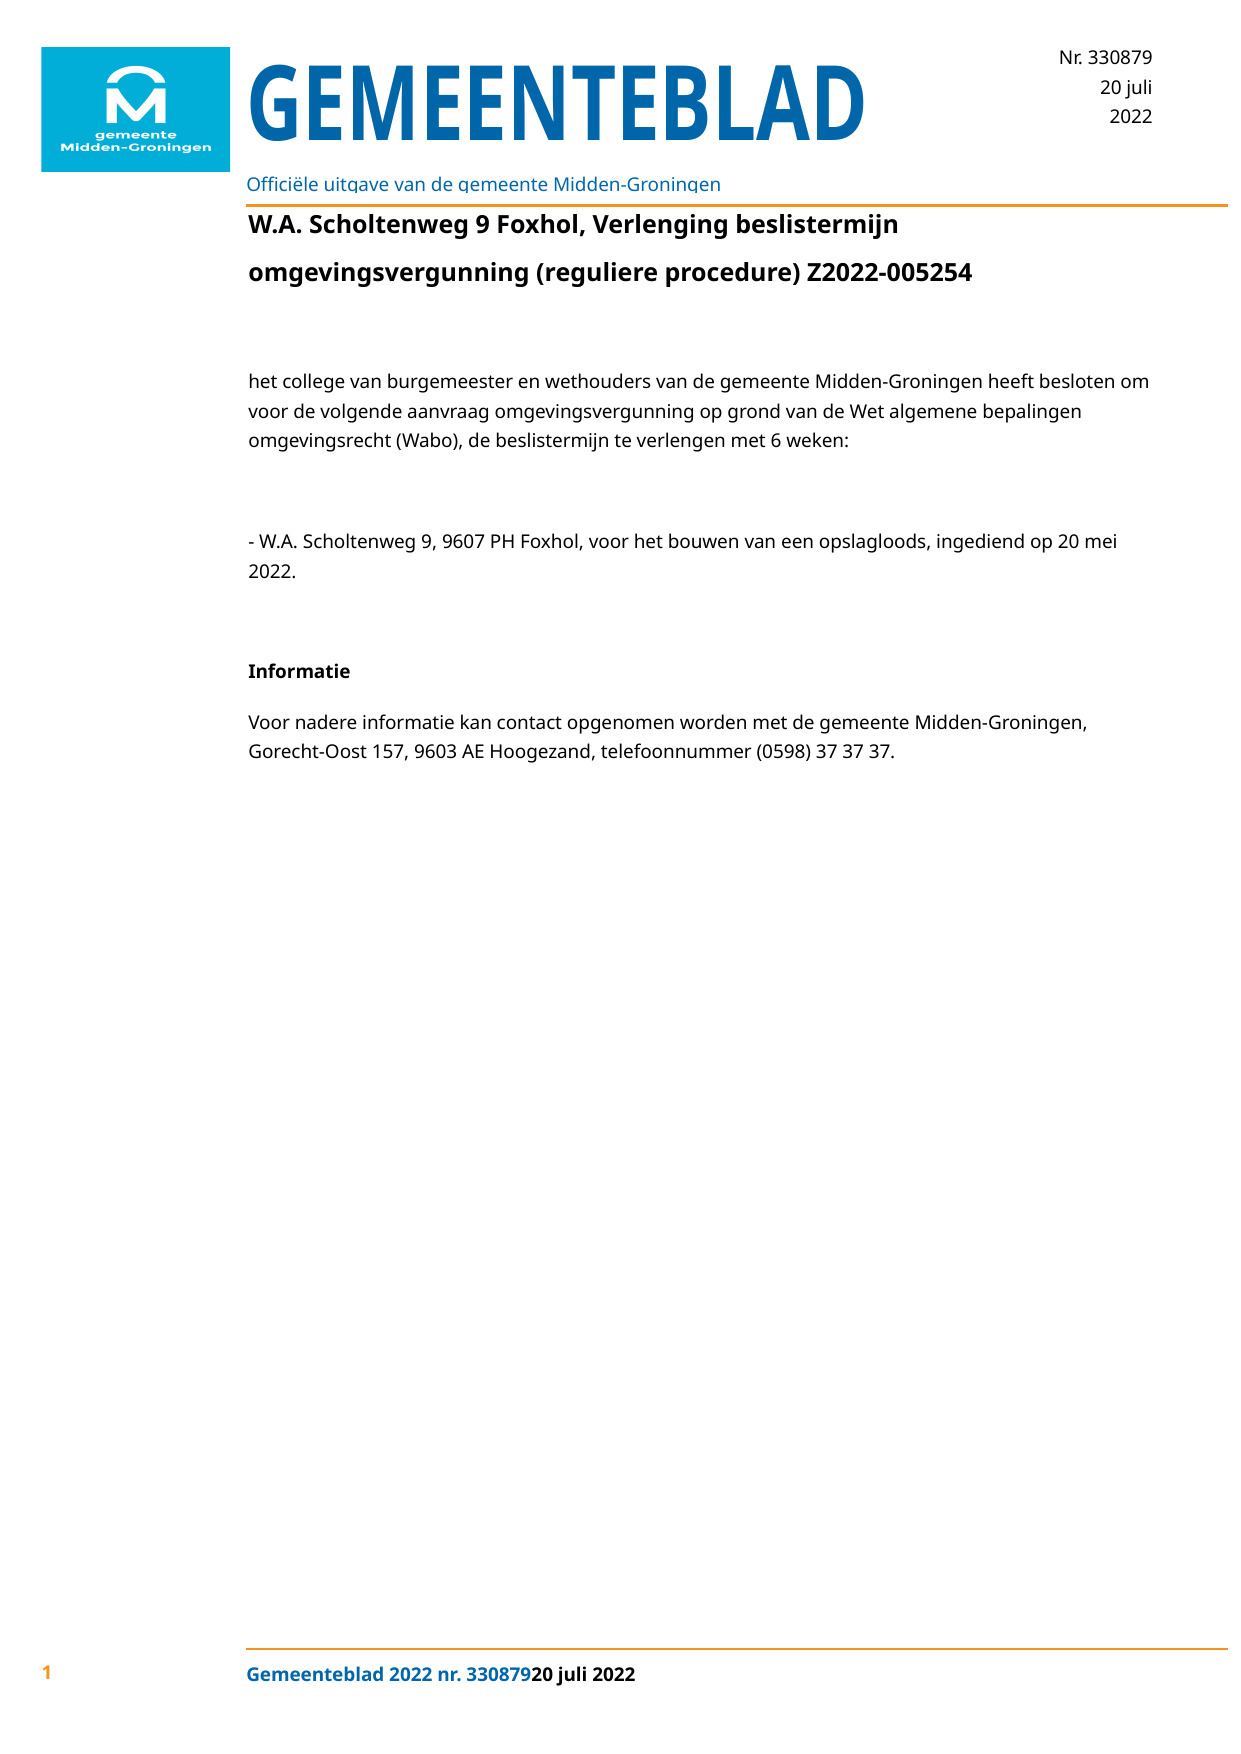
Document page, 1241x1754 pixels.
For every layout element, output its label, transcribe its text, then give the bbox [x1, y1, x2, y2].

picture [184, 146, 190, 153]
picture [108, 66, 164, 82]
text - W.A. Scholtenweg 9, 9607 PH Foxhol, voor het bouwen van een opslagloods, ingediend op 20 mei 2022. [248, 528, 1152, 584]
text Informatie [248, 659, 1152, 684]
text W.A. Scholtenweg 9 Foxhol, Verlenging beslistermijn omgevingsvergunning (reguliere procedure) Z2022-005254 [248, 207, 1152, 288]
picture [107, 89, 165, 122]
text het college van burgemeester en wethouders van de gemeente Midden-Groningen heeft besloten om voor de volgende aanvraag omgevingsvergunning op grond van de Wet algemene bepalingen omgevingsrecht (Wabo), de beslistermijn te verlengen met 6 weken: [248, 368, 1152, 453]
text Voor nadere informatie kan contact opgenomen worden met de gemeente Midden-Groningen, Gorecht-Oost 157, 9603 AE Hoogezand, telefoonnummer (0598) 37 37 37. [248, 709, 1152, 764]
